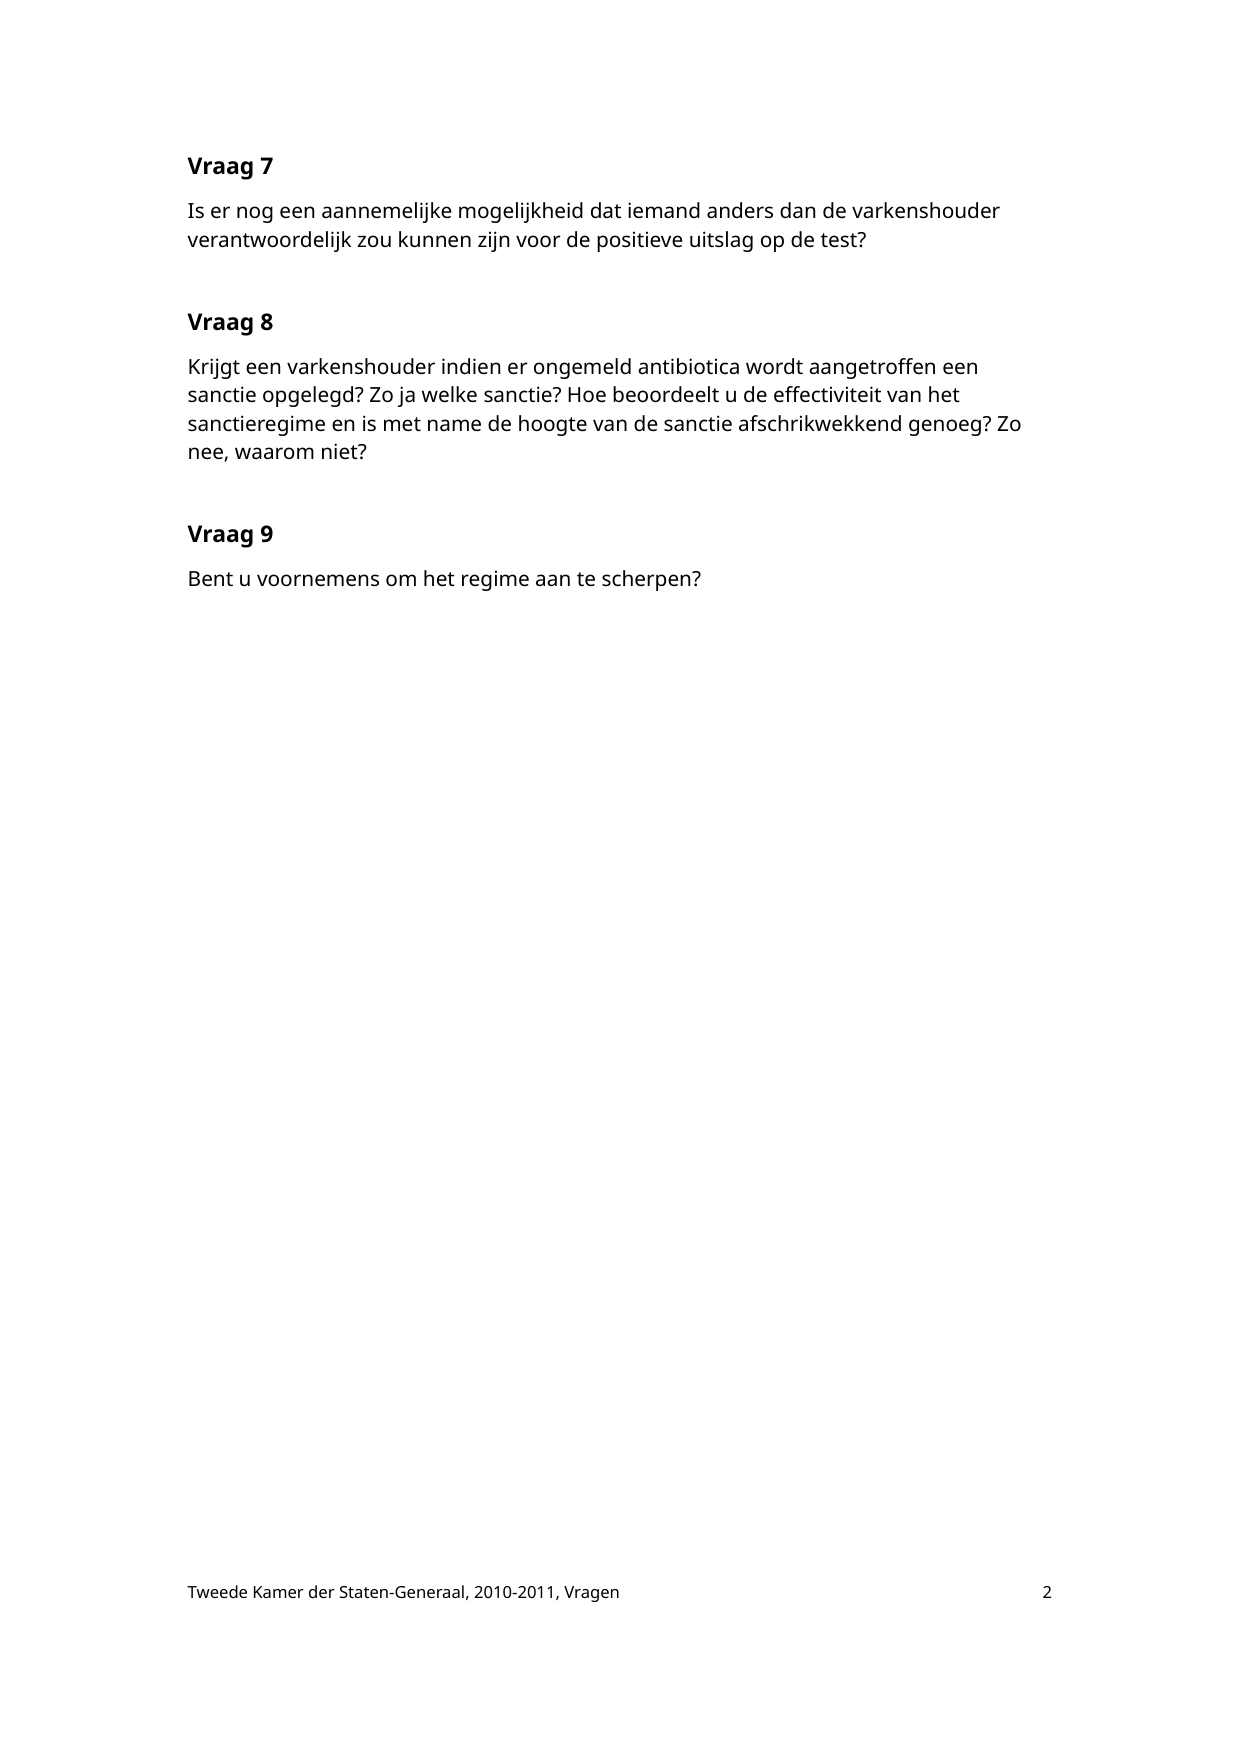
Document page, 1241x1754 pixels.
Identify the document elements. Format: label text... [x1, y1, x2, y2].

subtitle Vraag 9 [187, 518, 1053, 549]
text Bent u voornemens om het regime aan te scherpen? [187, 564, 1053, 593]
text Is er nog een aannemelijke mogelijkheid dat iemand anders dan de varkenshouder verantwoordelijk zou kunnen zijn voor de positieve uitslag op de test? [187, 196, 1053, 253]
subtitle Vraag 8 [187, 306, 1053, 337]
subtitle Vraag 7 [187, 150, 1053, 181]
text Krijgt een varkenshouder indien er ongemeld antibiotica wordt aangetroffen een sanctie opgelegd? Zo ja welke sanctie? Hoe beoordeelt u de effectiviteit van het sanctieregime en is met name de hoogte van de sanctie afschrikwekkend genoeg? Zo nee, waarom niet? [187, 352, 1053, 466]
